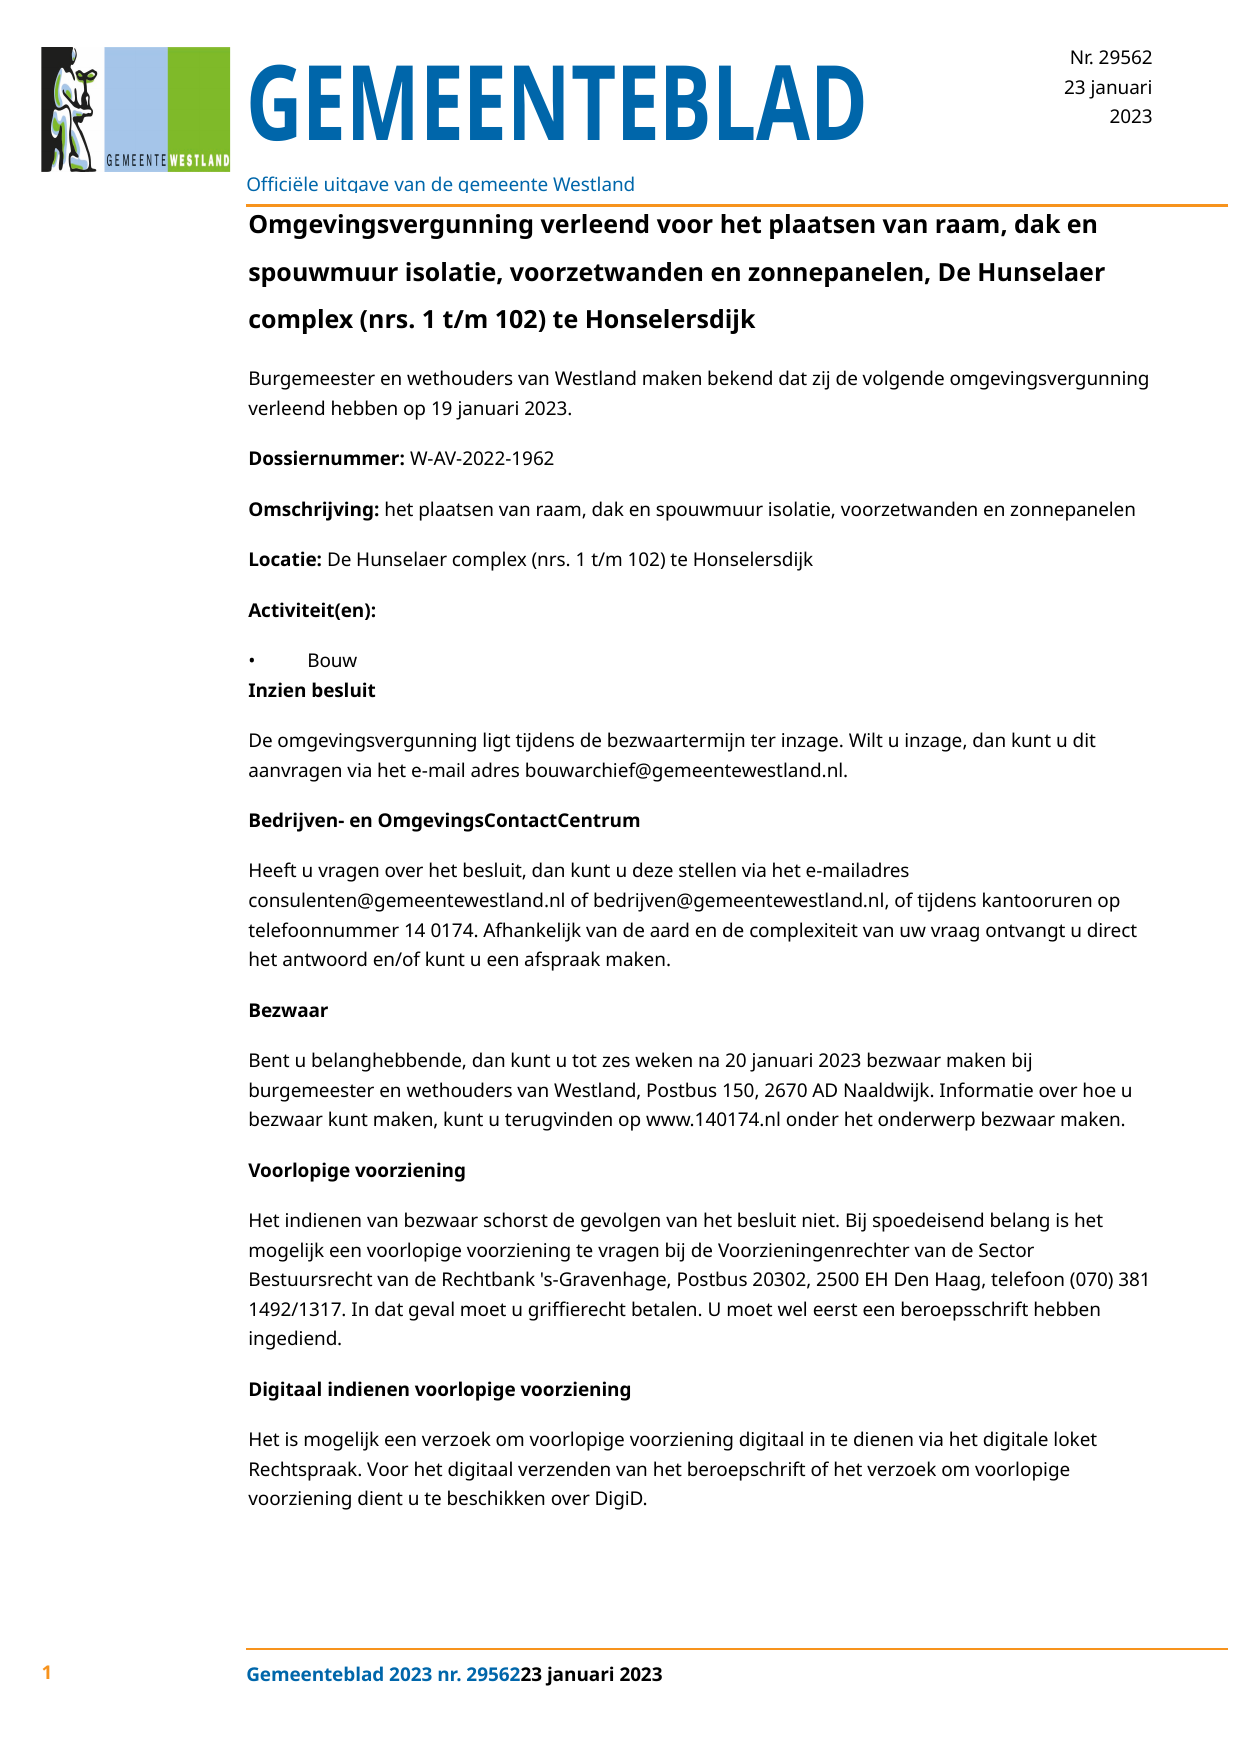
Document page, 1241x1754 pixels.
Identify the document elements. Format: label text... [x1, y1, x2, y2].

text Activiteit(en): [248, 597, 1152, 622]
text Het indienen van bezwaar schorst de gevolgen van het besluit niet. Bij spoedeisend belang is het mogelijk een voorlopige voorziening te vragen bij de Voorzieningenrechter van de Sector Bestuursrecht van de Rechtbank 's-Gravenhage, Postbus 20302, 2500 EH Den Haag, telefoon (070) 381 1492/1317. In dat geval moet u griffierecht betalen. U moet wel eerst een beroepsschrift hebben ingediend. [248, 1207, 1152, 1351]
text Omschrijving: het plaatsen van raam, dak en spouwmuur isolatie, voorzetwanden en zonnepanelen [248, 496, 1152, 522]
text Dossiernummer: W-AV-2022-1962 [248, 446, 1152, 471]
text Digitaal indienen voorlopige voorziening [248, 1376, 1152, 1402]
text Bent u belanghebbende, dan kunt u tot zes weken na 20 januari 2023 bezwaar maken bij burgemeester en wethouders van Westland, Postbus 150, 2670 AD Naaldwijk. Informatie over hoe u bezwaar kunt maken, kunt u terugvinden op www.140174.nl onder het onderwerp bezwaar maken. [248, 1047, 1152, 1132]
picture [41, 47, 231, 172]
text Burgemeester en wethouders van Westland maken bekend dat zij de volgende omgevingsvergunning verleend hebben op 19 januari 2023. [248, 366, 1152, 421]
text Inzien besluit [248, 677, 1152, 702]
text Bedrijven- en OmgevingsContactCentrum [248, 807, 1152, 833]
text Het is mogelijk een verzoek om voorlopige voorziening digitaal in te dienen via het digitale loket Rechtspraak. Voor het digitaal verzenden van het beroepschrift of het verzoek om voorlopige voorziening dient u te beschikken over DigiD. [248, 1426, 1152, 1511]
list Bouw [248, 647, 1152, 673]
text Locatie: De Hunselaer complex (nrs. 1 t/m 102) te Honselersdijk [248, 546, 1152, 572]
text Voorlopige voorziening [248, 1157, 1152, 1182]
text Omgevingsvergunning verleend voor het plaatsen van raam, dak en spouwmuur isolatie, voorzetwanden en zonnepanelen, De Hunselaer complex (nrs. 1 t/m 102) te Honselersdijk [248, 207, 1152, 336]
text Bezwaar [248, 997, 1152, 1022]
text Heeft u vragen over het besluit, dan kunt u deze stellen via het e-mailadres consulenten@gemeentewestland.nl of bedrijven@gemeentewestland.nl, of tijdens kantooruren op telefoonnummer 14 0174. Afhankelijk van de aard en de complexiteit van uw vraag ontvangt u direct het antwoord en/of kunt u een afspraak maken. [248, 858, 1152, 972]
text De omgevingsvergunning ligt tijdens de bezwaartermijn ter inzage. Wilt u inzage, dan kunt u dit aanvragen via het e-mail adres bouwarchief@gemeentewestland.nl. [248, 727, 1152, 782]
